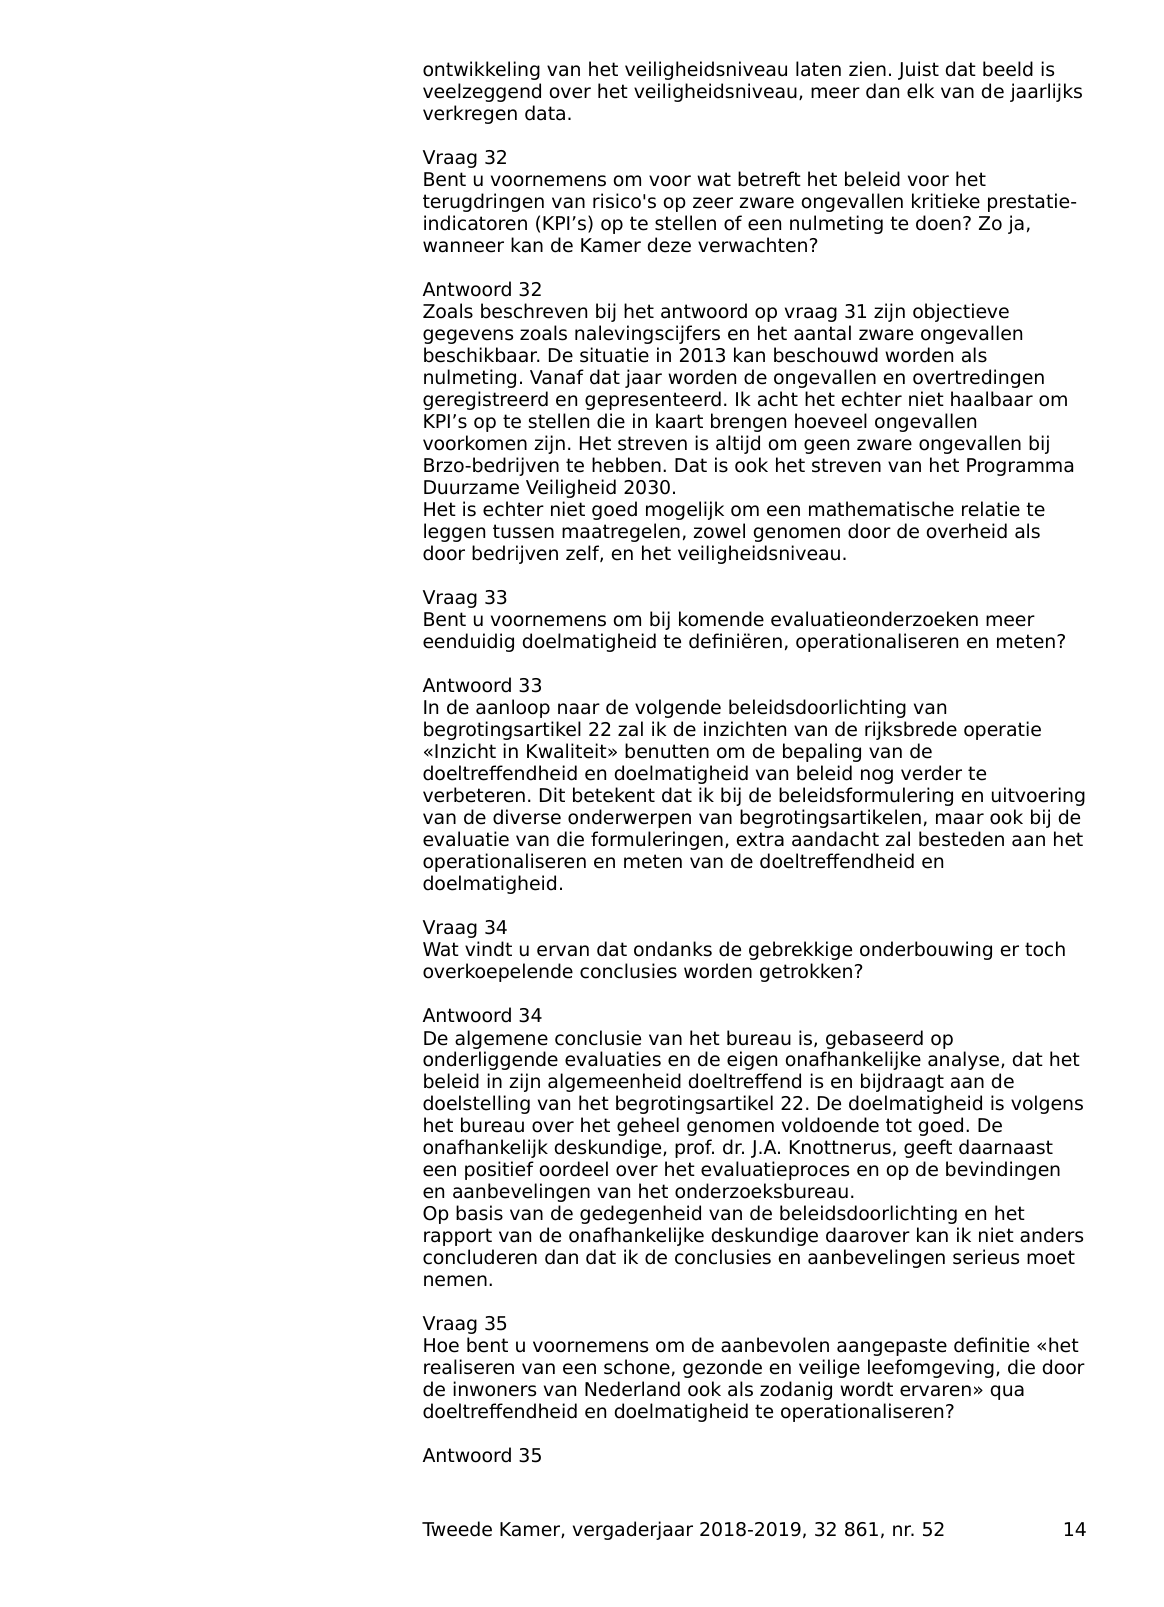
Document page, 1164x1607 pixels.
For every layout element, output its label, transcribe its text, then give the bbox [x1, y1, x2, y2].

text Zoals beschreven bij het antwoord op vraag 31 zijn objectieve gegevens zoals nalevingscijfers en het aantal zware ongevallen beschikbaar. De situatie in 2013 kan beschouwd worden als nulmeting. Vanaf dat jaar worden de ongevallen en overtredingen geregistreerd en gepresenteerd. Ik acht het echter niet haalbaar om KPI’s op te stellen die in kaart brengen hoeveel ongevallen voorkomen zijn. Het streven is altijd om geen zware ongevallen bij Brzo-bedrijven te hebben. Dat is ook het streven van het Programma Duurzame Veiligheid 2030. [422, 301, 1087, 499]
text In de aanloop naar de volgende beleidsdoorlichting van begrotingsartikel 22 zal ik de inzichten van de rijksbrede operatie «Inzicht in Kwaliteit» benutten om de bepaling van de doeltreffendheid en doelmatigheid van beleid nog verder te verbeteren. Dit betekent dat ik bij de beleidsformulering en uitvoering van de diverse onderwerpen van begrotingsartikelen, maar ook bij de evaluatie van die formuleringen, extra aandacht zal besteden aan het operationaliseren en meten van de doeltreffendheid en doelmatigheid. [422, 697, 1087, 895]
text Wat vindt u ervan dat ondanks de gebrekkige onderbouwing er toch overkoepelende conclusies worden getrokken? [422, 939, 1087, 983]
text Antwoord 32 [422, 279, 1087, 301]
text Antwoord 33 [422, 675, 1087, 697]
text Antwoord 35 [422, 1445, 1087, 1467]
text Hoe bent u voornemens om de aanbevolen aangepaste definitie «het realiseren van een schone, gezonde en veilige leefomgeving, die door de inwoners van Nederland ook als zodanig wordt ervaren» qua doeltreffendheid en doelmatigheid te operationaliseren? [422, 1335, 1087, 1423]
text Op basis van de gedegenheid van de beleidsdoorlichting en het rapport van de onafhankelijke deskundige daarover kan ik niet anders concluderen dan dat ik de conclusies en aanbevelingen serieus moet nemen. [422, 1203, 1087, 1291]
text Antwoord 34 [422, 1005, 1087, 1027]
text Vraag 35 [422, 1313, 1087, 1335]
text ontwikkeling van het veiligheidsniveau laten zien. Juist dat beeld is veelzeggend over het veiligheidsniveau, meer dan elk van de jaarlijks verkregen data. [422, 59, 1087, 125]
text Vraag 32 [422, 147, 1087, 169]
text Vraag 34 [422, 917, 1087, 939]
text Bent u voornemens om voor wat betreft het beleid voor het terugdringen van risico's op zeer zware ongevallen kritieke prestatie-indicatoren (KPI’s) op te stellen of een nulmeting te doen? Zo ja, wanneer kan de Kamer deze verwachten? [422, 169, 1087, 257]
text Het is echter niet goed mogelijk om een mathematische relatie te leggen tussen maatregelen, zowel genomen door de overheid als door bedrijven zelf, en het veiligheidsniveau. [422, 499, 1087, 565]
text Bent u voornemens om bij komende evaluatieonderzoeken meer eenduidig doelmatigheid te definiëren, operationaliseren en meten? [422, 609, 1087, 653]
text Vraag 33 [422, 587, 1087, 609]
text De algemene conclusie van het bureau is, gebaseerd op onderliggende evaluaties en de eigen onafhankelijke analyse, dat het beleid in zijn algemeenheid doeltreffend is en bijdraagt aan de doelstelling van het begrotingsartikel 22. De doelmatigheid is volgens het bureau over het geheel genomen voldoende tot goed. De onafhankelijk deskundige, prof. dr. J.A. Knottnerus, geeft daarnaast een positief oordeel over het evaluatieproces en op de bevindingen en aanbevelingen van het onderzoeksbureau. [422, 1027, 1087, 1203]
